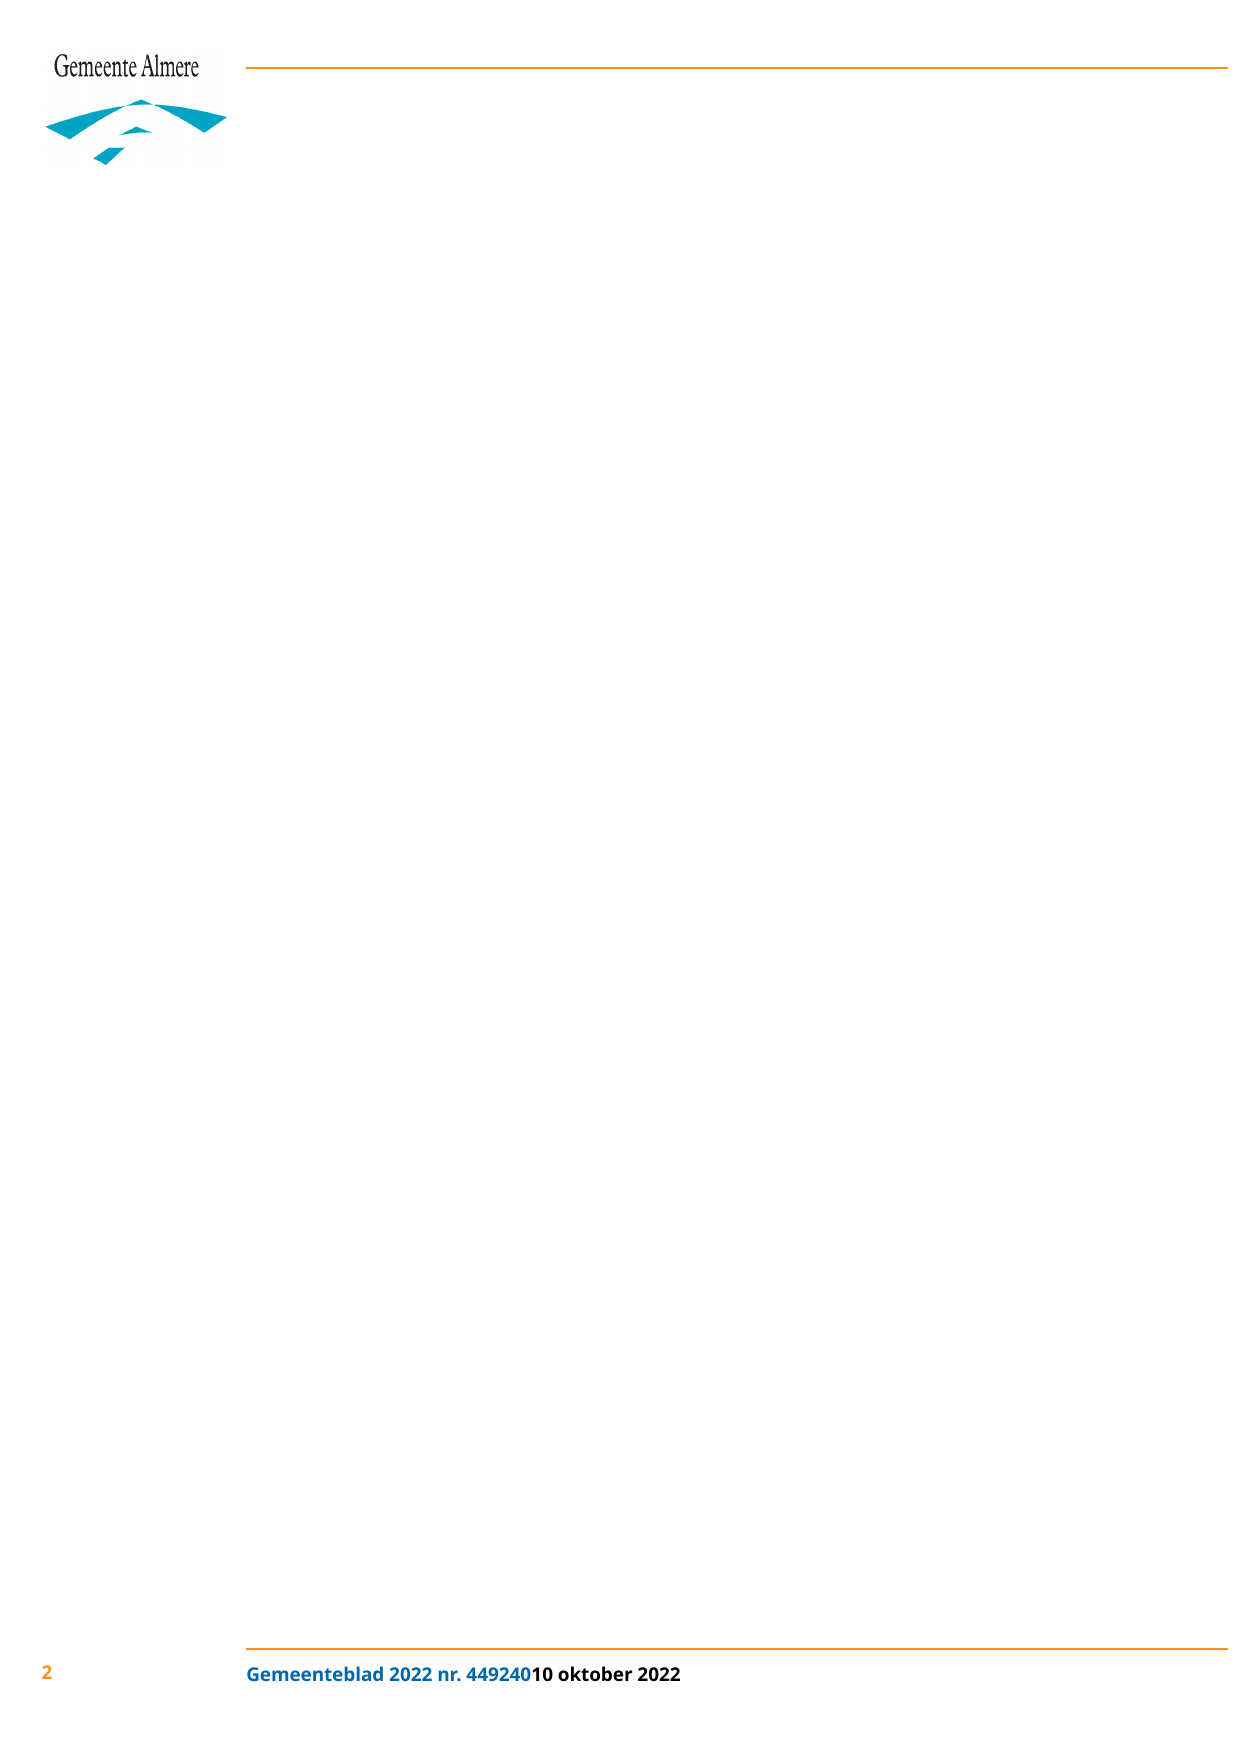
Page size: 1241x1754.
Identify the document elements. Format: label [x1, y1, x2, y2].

picture [41, 47, 231, 172]
